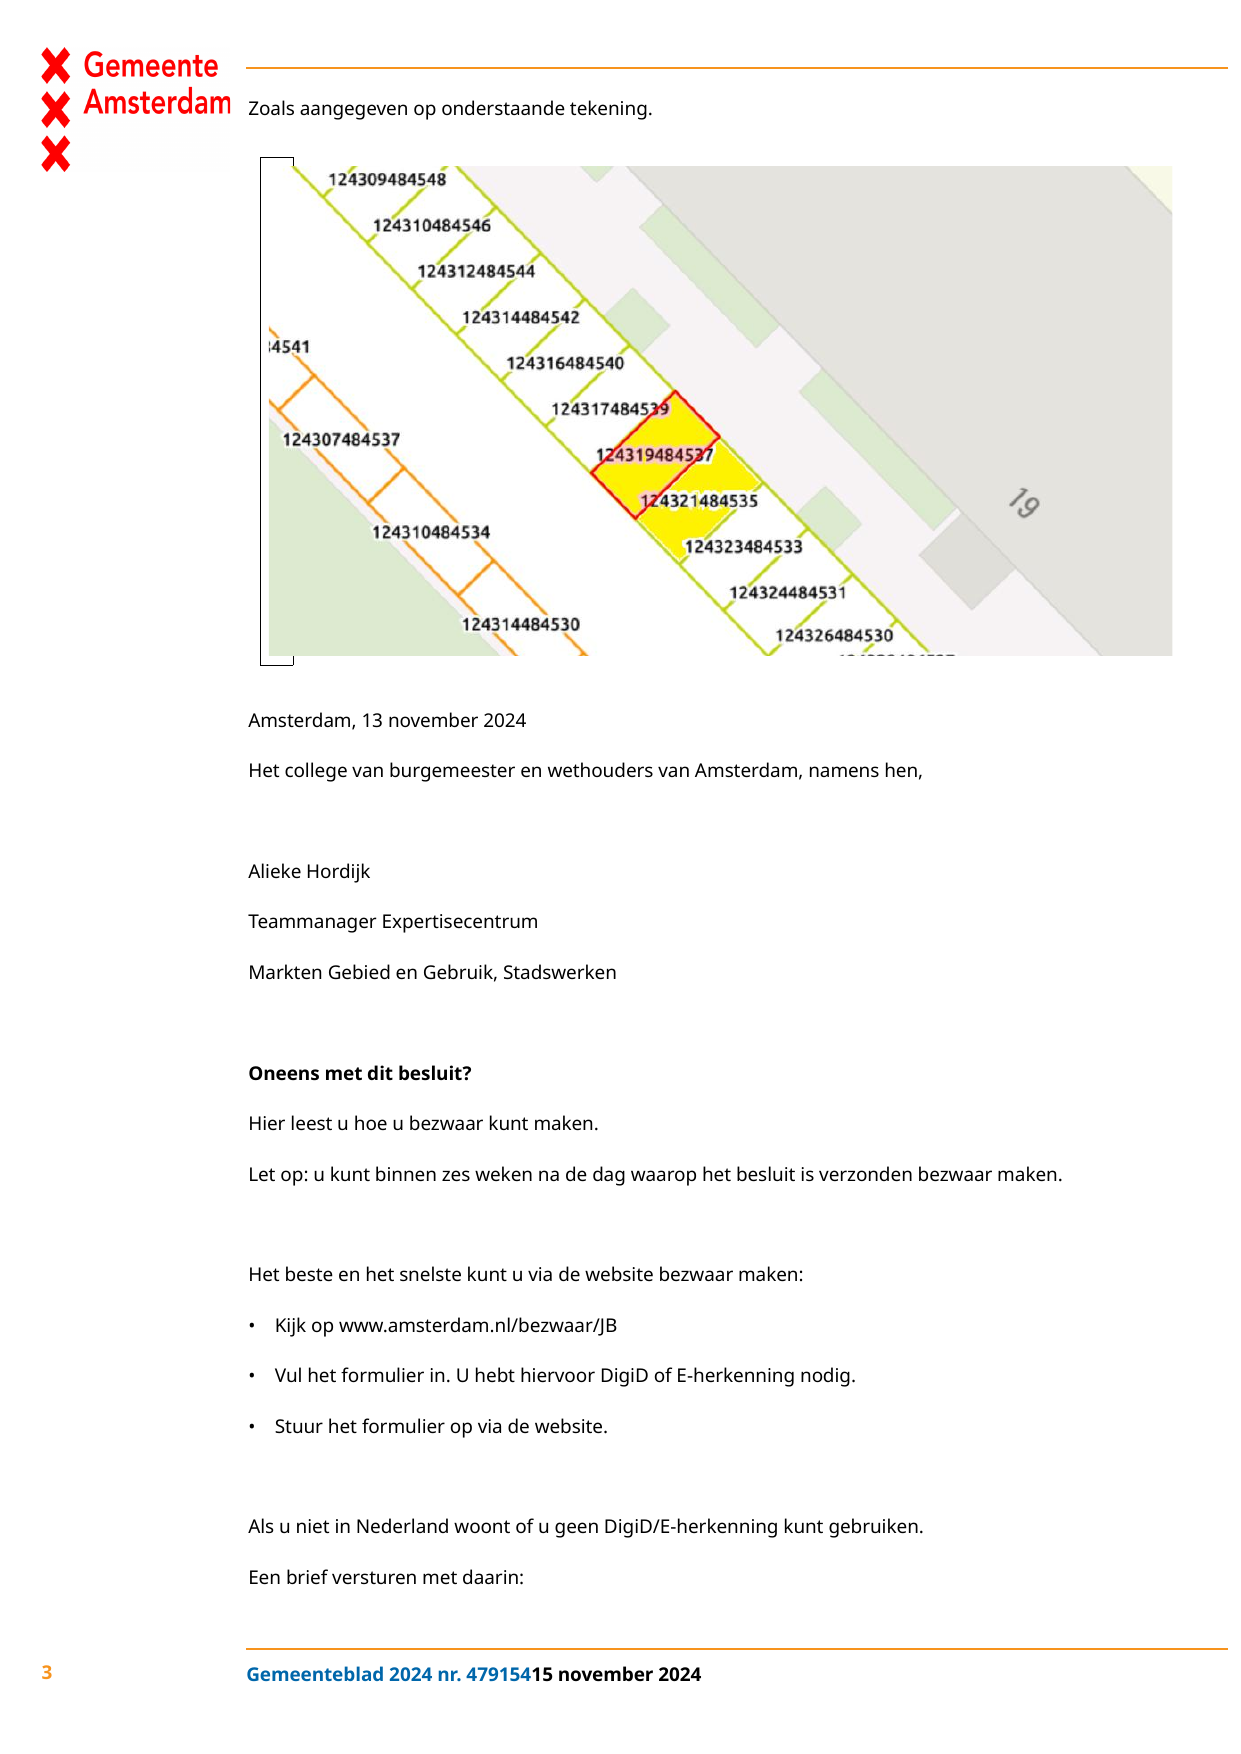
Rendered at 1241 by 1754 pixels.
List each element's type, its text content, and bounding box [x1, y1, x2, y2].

text • Stuur het formulier op via de website. [248, 1413, 1152, 1439]
text Het college van burgemeester en wethouders van Amsterdam, namens hen, [248, 757, 1152, 783]
text Let op: u kunt binnen zes weken na de dag waarop het besluit is verzonden bezwaar maken. [248, 1161, 1152, 1187]
picture [41, 47, 231, 172]
text Teammanager Expertisecentrum [248, 909, 1152, 934]
text Een brief versturen met daarin: [248, 1564, 1152, 1590]
picture [268, 166, 1173, 656]
text Alieke Hordijk [248, 858, 1152, 884]
text Als u niet in Nederland woont of u geen DigiD/E-herkenning kunt gebruiken. [248, 1514, 1152, 1539]
text Het beste en het snelste kunt u via de website bezwaar maken: [248, 1262, 1152, 1287]
text Zoals aangegeven op onderstaande tekening. [248, 95, 1152, 121]
text Oneens met dit besluit? [248, 1060, 1152, 1086]
text • Vul het formulier in. U hebt hiervoor DigiD of E-herkenning nodig. [248, 1362, 1152, 1388]
text Hier leest u hoe u bezwaar kunt maken. [248, 1110, 1152, 1136]
text • Kijk op www.amsterdam.nl/bezwaar/JB [248, 1312, 1152, 1338]
text Amsterdam, 13 november 2024 [248, 707, 1152, 733]
text Markten Gebied en Gebruik, Stadswerken [248, 959, 1152, 985]
